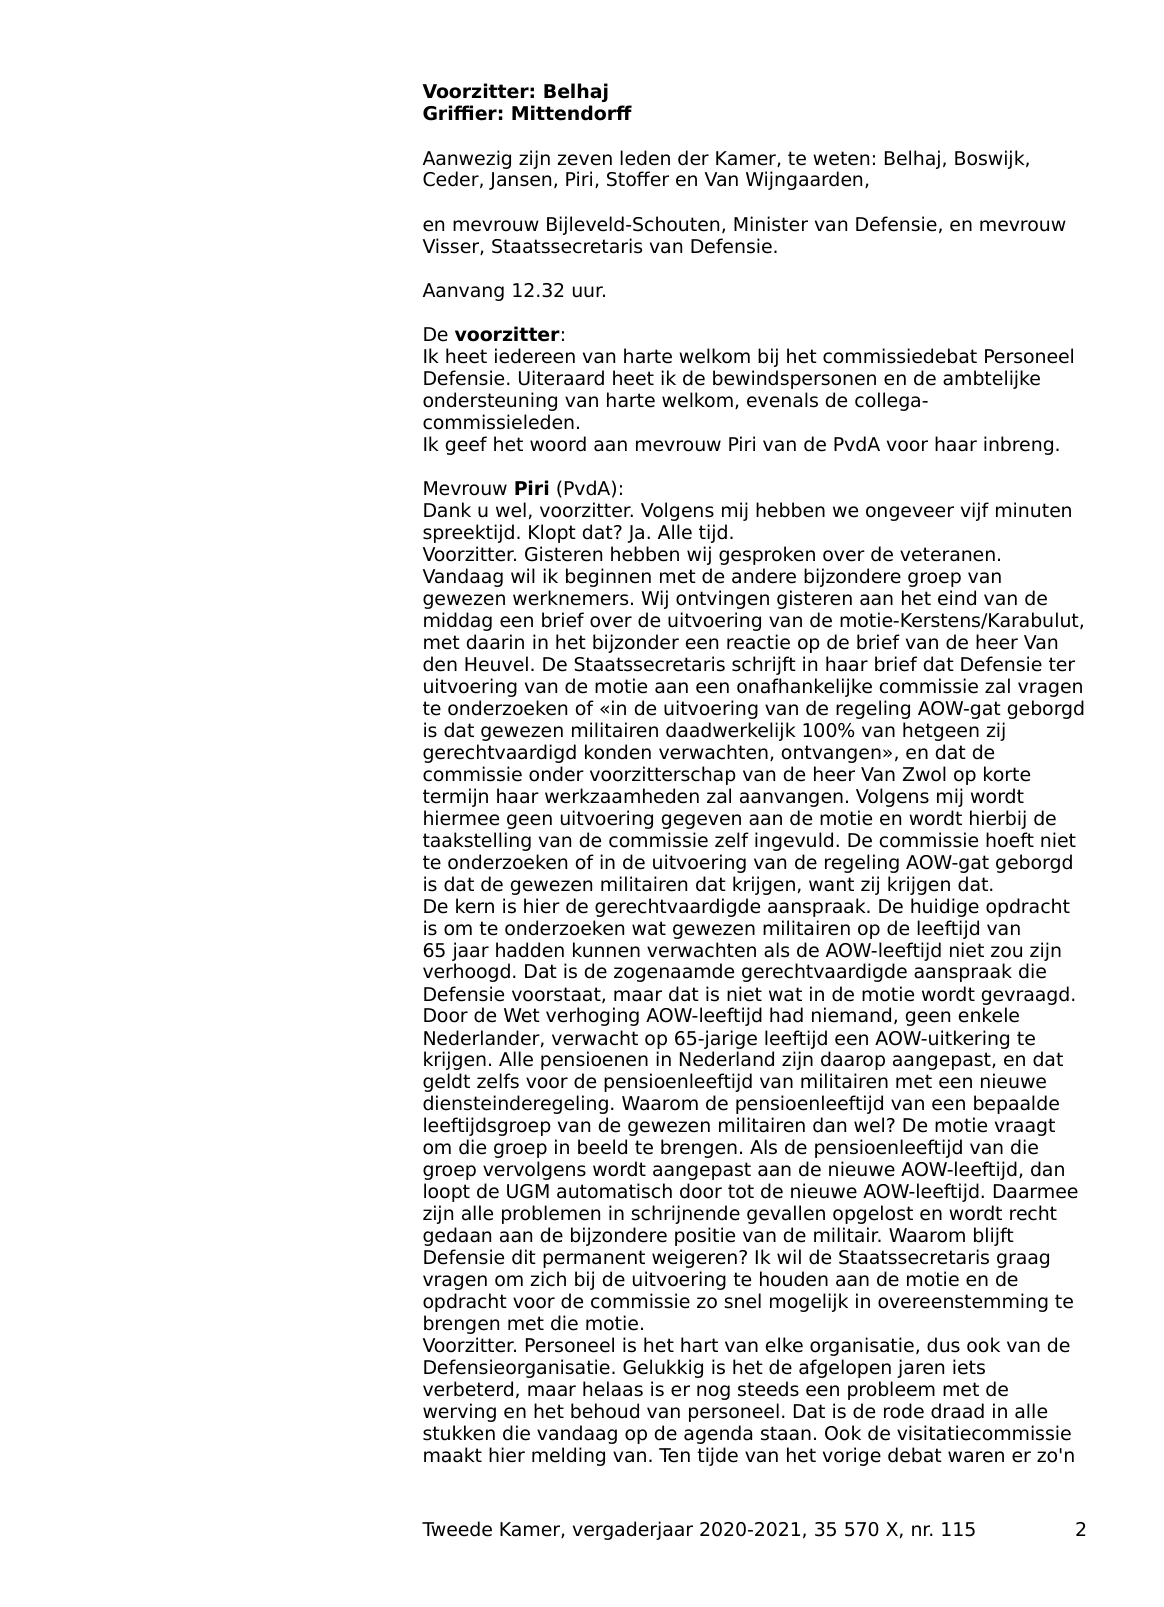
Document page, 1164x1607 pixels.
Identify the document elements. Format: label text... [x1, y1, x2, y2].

text en mevrouw Bijleveld-Schouten, Minister van Defensie, en mevrouw Visser, Staatssecretaris van Defensie. [422, 213, 1087, 257]
text De voorzitter: [422, 324, 1087, 346]
text Aanvang 12.32 uur. [422, 280, 1087, 302]
text Ik heet iedereen van harte welkom bij het commissiedebat Personeel Defensie. Uiteraard heet ik de bewindspersonen en de ambtelijke ondersteuning van harte welkom, evenals de collega-commissieleden. [422, 346, 1087, 434]
text Dank u wel, voorzitter. Volgens mij hebben we ongeveer vijf minuten spreektijd. Klopt dat? Ja. Alle tijd. [422, 500, 1087, 544]
text Mevrouw Piri (PvdA): [422, 478, 1087, 500]
text Aanwezig zijn zeven leden der Kamer, te weten: Belhaj, Boswijk, Ceder, Jansen, Piri, Stoffer en Van Wijngaarden, [422, 147, 1087, 191]
text Voorzitter: Belhaj [422, 81, 1087, 103]
text Griffier: Mittendorff [422, 103, 1087, 125]
text Voorzitter. Gisteren hebben wij gesproken over de veteranen. Vandaag wil ik beginnen met de andere bijzondere groep van gewezen werknemers. Wij ontvingen gisteren aan het eind van de middag een brief over de uitvoering van de motie-Kerstens/Karabulut, met daarin in het bijzonder een reactie op de brief van de heer Van den Heuvel. De Staatssecretaris schrijft in haar brief dat Defensie ter uitvoering van de motie aan een onafhankelijke commissie zal vragen te onderzoeken of «in de uitvoering van de regeling AOW-gat geborgd is dat gewezen militairen daadwerkelijk 100% van hetgeen zij gerechtvaardigd konden verwachten, ontvangen», en dat de commissie onder voorzitterschap van de heer Van Zwol op korte termijn haar werkzaamheden zal aanvangen. Volgens mij wordt hiermee geen uitvoering gegeven aan de motie en wordt hierbij de taakstelling van de commissie zelf ingevuld. De commissie hoeft niet te onderzoeken of in de uitvoering van de regeling AOW-gat geborgd is dat de gewezen militairen dat krijgen, want zij krijgen dat. [422, 544, 1087, 896]
text Voorzitter. Personeel is het hart van elke organisatie, dus ook van de Defensieorganisatie. Gelukkig is het de afgelopen jaren iets verbeterd, maar helaas is er nog steeds een probleem met de werving en het behoud van personeel. Dat is de rode draad in alle stukken die vandaag op de agenda staan. Ook de visitatiecommissie maakt hier melding van. Ten tijde van het vorige debat waren er zo'n [422, 1335, 1087, 1467]
text De kern is hier de gerechtvaardigde aanspraak. De huidige opdracht is om te onderzoeken wat gewezen militairen op de leeftijd van 65 jaar hadden kunnen verwachten als de AOW-leeftijd niet zou zijn verhoogd. Dat is de zogenaamde gerechtvaardigde aanspraak die Defensie voorstaat, maar dat is niet wat in de motie wordt gevraagd. Door de Wet verhoging AOW-leeftijd had niemand, geen enkele Nederlander, verwacht op 65-jarige leeftijd een AOW-uitkering te krijgen. Alle pensioenen in Nederland zijn daarop aangepast, en dat geldt zelfs voor de pensioenleeftijd van militairen met een nieuwe diensteinderegeling. Waarom de pensioenleeftijd van een bepaalde leeftijdsgroep van de gewezen militairen dan wel? De motie vraagt om die groep in beeld te brengen. Als de pensioenleeftijd van die groep vervolgens wordt aangepast aan de nieuwe AOW-leeftijd, dan loopt de UGM automatisch door tot de nieuwe AOW-leeftijd. Daarmee zijn alle problemen in schrijnende gevallen opgelost en wordt recht gedaan aan de bijzondere positie van de militair. Waarom blijft Defensie dit permanent weigeren? Ik wil de Staatssecretaris graag vragen om zich bij de uitvoering te houden aan de motie en de opdracht voor de commissie zo snel mogelijk in overeenstemming te brengen met die motie. [422, 896, 1087, 1335]
text Ik geef het woord aan mevrouw Piri van de PvdA voor haar inbreng. [422, 434, 1087, 456]
